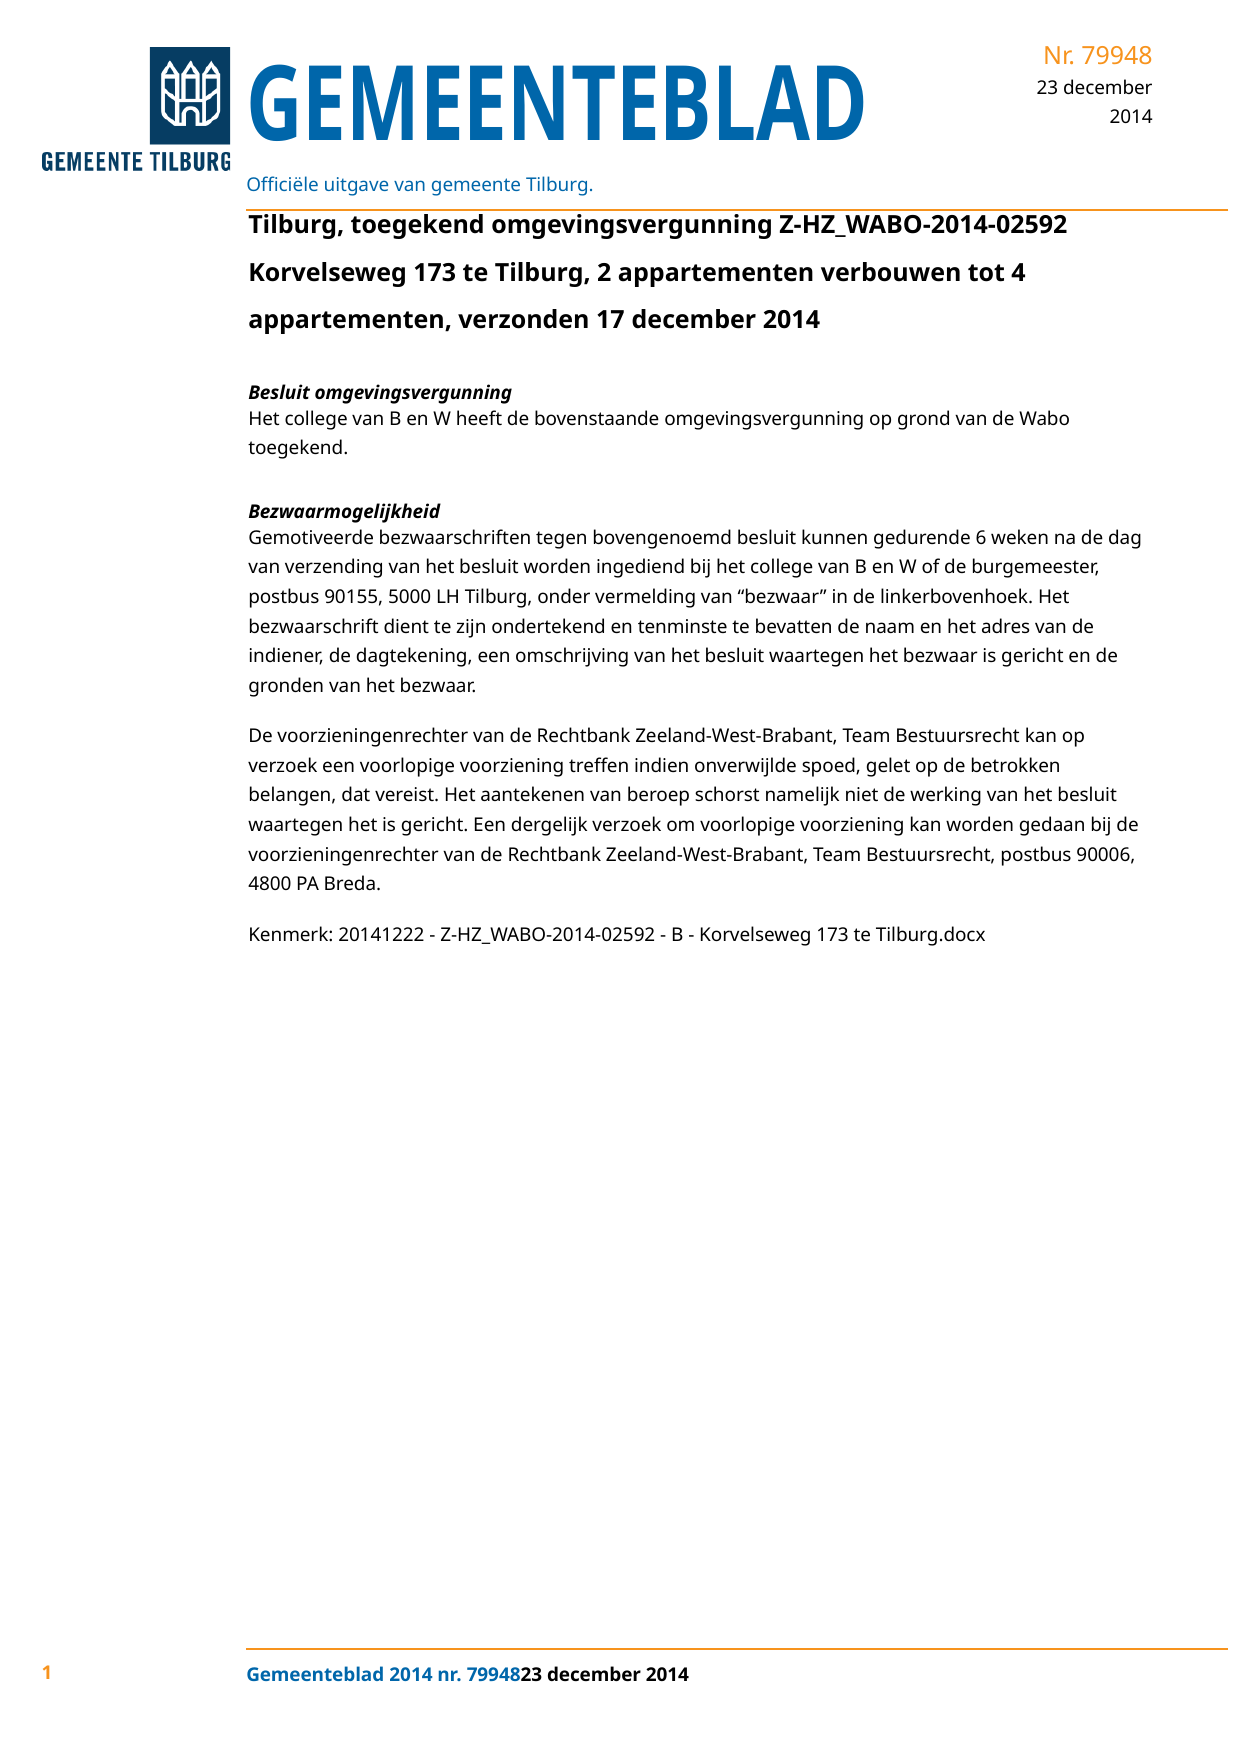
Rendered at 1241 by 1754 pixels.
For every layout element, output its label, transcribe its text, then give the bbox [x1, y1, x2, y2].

text Gemotiveerde bezwaarschriften tegen bovengenoemd besluit kunnen gedurende 6 weken na de dag van verzending van het besluit worden ingediend bij het college van B en W of de burgemeester, postbus 90155, 5000 LH Tilburg, onder vermelding van “bezwaar” in de linkerbovenhoek. Het bezwaarschrift dient te zijn ondertekend en tenminste te bevatten de naam en het adres van de indiener, de dagtekening, een omschrijving van het besluit waartegen het bezwaar is gericht en de gronden van het bezwaar. [248, 524, 1152, 698]
picture [41, 47, 231, 172]
text Besluit omgevingsvergunning [248, 379, 1152, 405]
text De voorzieningenrechter van de Rechtbank Zeeland-West-Brabant, Team Bestuursrecht kan op verzoek een voorlopige voorziening treffen indien onverwijlde spoed, gelet op de betrokken belangen, dat vereist. Het aantekenen van beroep schorst namelijk niet de werking van het besluit waartegen het is gericht. Een dergelijk verzoek om voorlopige voorziening kan worden gedaan bij de voorzieningenrechter van de Rechtbank Zeeland-West-Brabant, Team Bestuursrecht, postbus 90006, 4800 PA Breda. [248, 722, 1152, 896]
text Kenmerk: 20141222 - Z-HZ_WABO-2014-02592 - B - Korvelseweg 173 te Tilburg.docx [248, 921, 1152, 946]
text Het college van B en W heeft de bovenstaande omgevingsvergunning op grond van de Wabo toegekend. [248, 405, 1152, 460]
text Tilburg, toegekend omgevingsvergunning Z-HZ_WABO-2014-02592 Korvelseweg 173 te Tilburg, 2 appartementen verbouwen tot 4 appartementen, verzonden 17 december 2014 [248, 211, 1152, 336]
text Bezwaarmogelijkheid [248, 498, 1152, 524]
